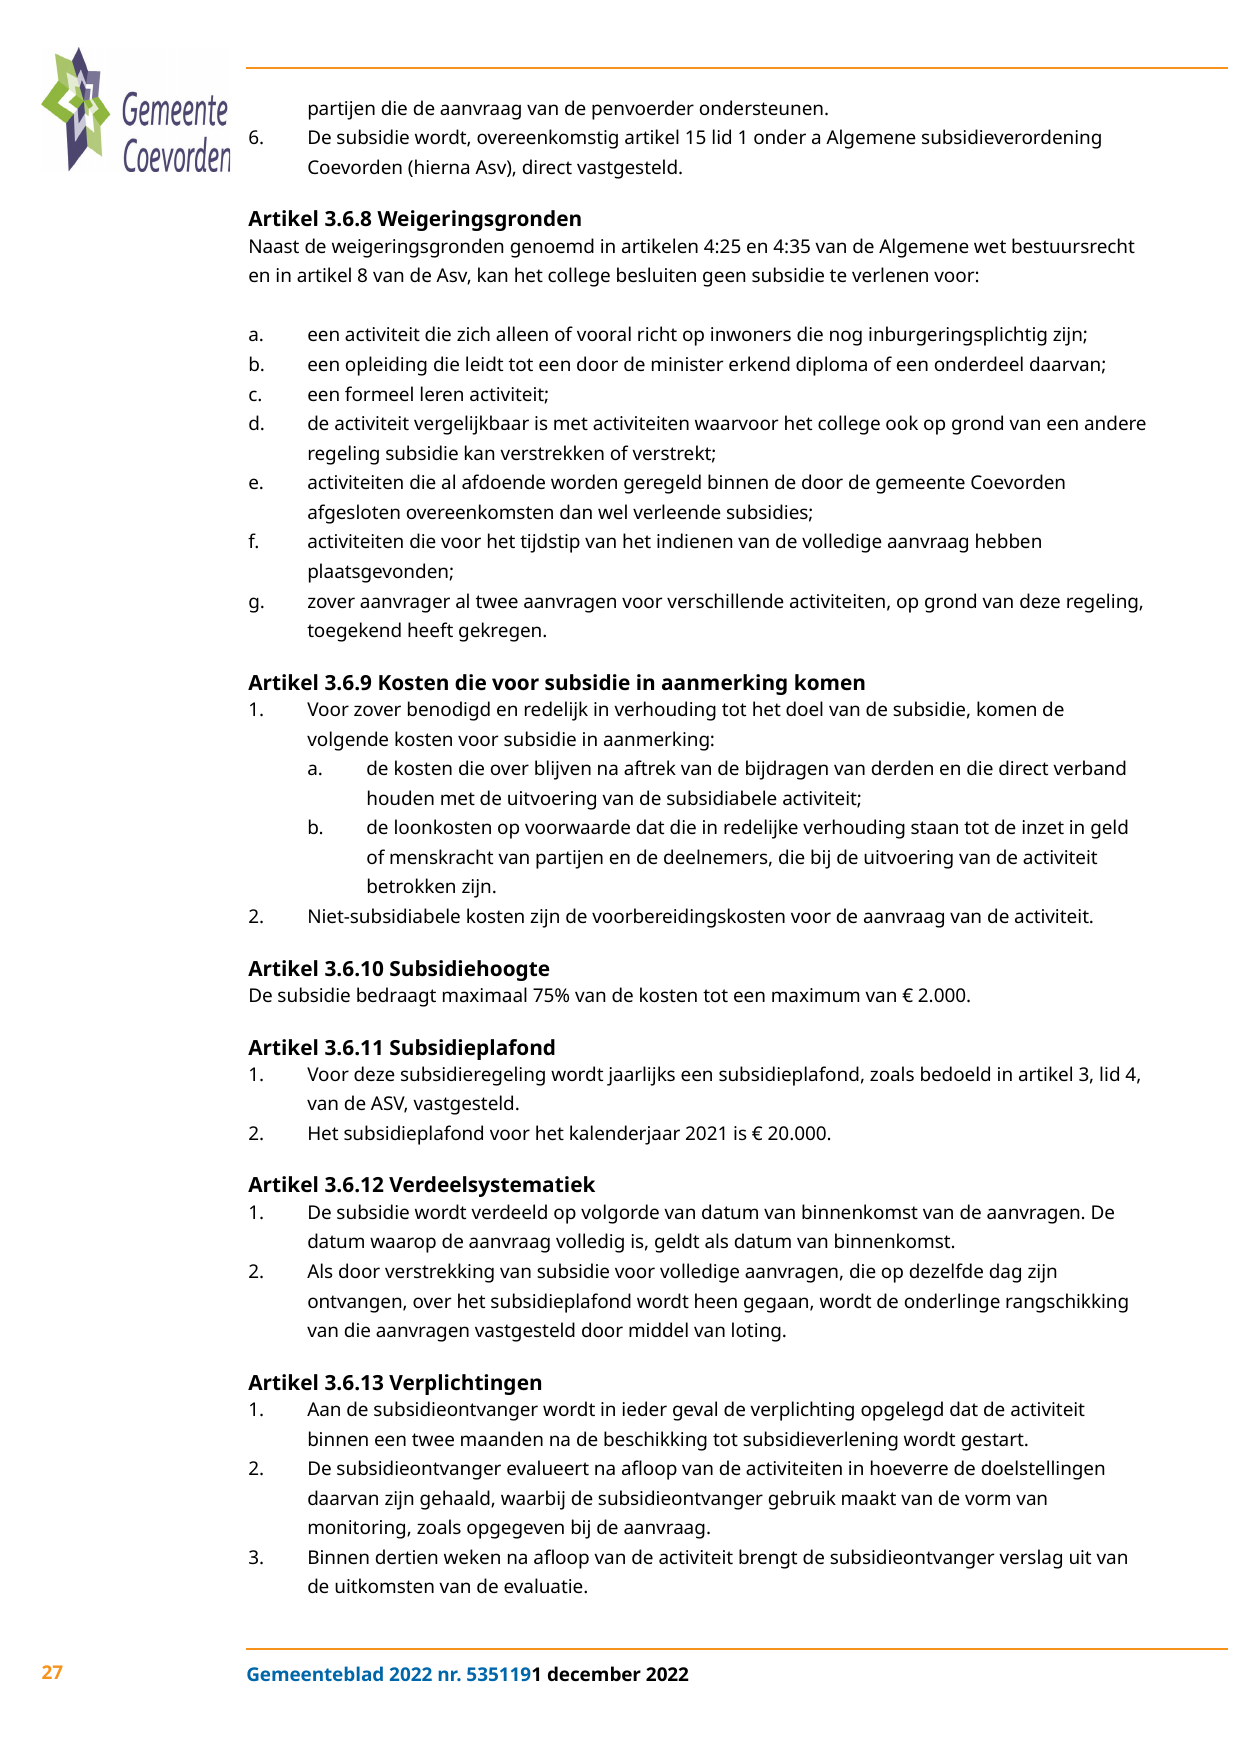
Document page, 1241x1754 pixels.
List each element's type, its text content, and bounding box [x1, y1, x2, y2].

list activiteiten die voor het tijdstip van het indienen van de volledige aanvraag hebben plaatsgevonden; [248, 529, 1152, 584]
list Niet-subsidiabele kosten zijn de voorbereidingskosten voor de aanvraag van de activiteit. [248, 903, 1152, 929]
text Artikel 3.6.11 Subsidieplafond [248, 1033, 1152, 1061]
list De subsidie wordt, overeenkomstig artikel 15 lid 1 onder a Algemene subsidieverordening Coevorden (hierna Asv), direct vastgesteld. [248, 124, 1152, 180]
list Het subsidieplafond voor het kalenderjaar 2021 is € 20.000. [248, 1120, 1152, 1146]
list De subsidieontvanger evalueert na afloop van de activiteiten in hoeverre de doelstellingen daarvan zijn gehaald, waarbij de subsidieontvanger gebruik maakt van de vorm van monitoring, zoals opgegeven bij de aanvraag. [248, 1455, 1152, 1540]
list Voor zover benodigd en redelijk in verhouding tot het doel van de subsidie, komen de volgende kosten voor subsidie in aanmerking: [248, 696, 1152, 752]
picture [41, 47, 231, 172]
list de loonkosten op voorwaarde dat die in redelijke verhouding staan tot de inzet in geld of menskracht van partijen en de deelnemers, die bij de uitvoering van de activiteit betrokken zijn. [307, 814, 1152, 899]
list De subsidie wordt verdeeld op volgorde van datum van binnenkomst van de aanvragen. De datum waarop de aanvraag volledig is, geldt als datum van binnenkomst. [248, 1199, 1152, 1254]
list Voor deze subsidieregeling wordt jaarlijks een subsidieplafond, zoals bedoeld in artikel 3, lid 4, van de ASV, vastgesteld. [248, 1061, 1152, 1116]
list Als door verstrekking van subsidie voor volledige aanvragen, die op dezelfde dag zijn ontvangen, over het subsidieplafond wordt heen gegaan, wordt de onderlinge rangschikking van die aanvragen vastgesteld door middel van loting. [248, 1258, 1152, 1343]
text Artikel 3.6.13 Verplichtingen [248, 1368, 1152, 1396]
text Naast de weigeringsgronden genoemd in artikelen 4:25 en 4:35 van de Algemene wet bestuursrecht en in artikel 8 van de Asv, kan het college besluiten geen subsidie te verlenen voor: [248, 233, 1152, 288]
list de kosten die over blijven na aftrek van de bijdragen van derden en die direct verband houden met de uitvoering van de subsidiabele activiteit; [307, 755, 1152, 811]
text De subsidie bedraagt maximaal 75% van de kosten tot een maximum van € 2.000. [248, 982, 1152, 1008]
list de activiteit vergelijkbaar is met activiteiten waarvoor het college ook op grond van een andere regeling subsidie kan verstrekken of verstrekt; [248, 410, 1152, 466]
list zover aanvrager al twee aanvragen voor verschillende activiteiten, op grond van deze regeling, toegekend heeft gekregen. [248, 588, 1152, 643]
text Artikel 3.6.8 Weigeringsgronden [248, 204, 1152, 233]
text Artikel 3.6.10 Subsidiehoogte [248, 954, 1152, 982]
list Aan de subsidieontvanger wordt in ieder geval de verplichting opgelegd dat de activiteit binnen een twee maanden na de beschikking tot subsidieverlening wordt gestart. [248, 1396, 1152, 1452]
list een formeel leren activiteit; [248, 381, 1152, 406]
text Artikel 3.6.9 Kosten die voor subsidie in aanmerking komen [248, 668, 1152, 696]
list partijen die de aanvraag van de penvoerder ondersteunen. [248, 95, 1152, 121]
list Binnen dertien weken na afloop van de activiteit brengt de subsidieontvanger verslag uit van de uitkomsten van de evaluatie. [248, 1544, 1152, 1599]
text Artikel 3.6.12 Verdeelsystematiek [248, 1171, 1152, 1199]
list activiteiten die al afdoende worden geregeld binnen de door de gemeente Coevorden afgesloten overeenkomsten dan wel verleende subsidies; [248, 469, 1152, 525]
list een opleiding die leidt tot een door de minister erkend diploma of een onderdeel daarvan; [248, 351, 1152, 377]
list een activiteit die zich alleen of vooral richt op inwoners die nog inburgeringsplichtig zijn; [248, 322, 1152, 347]
